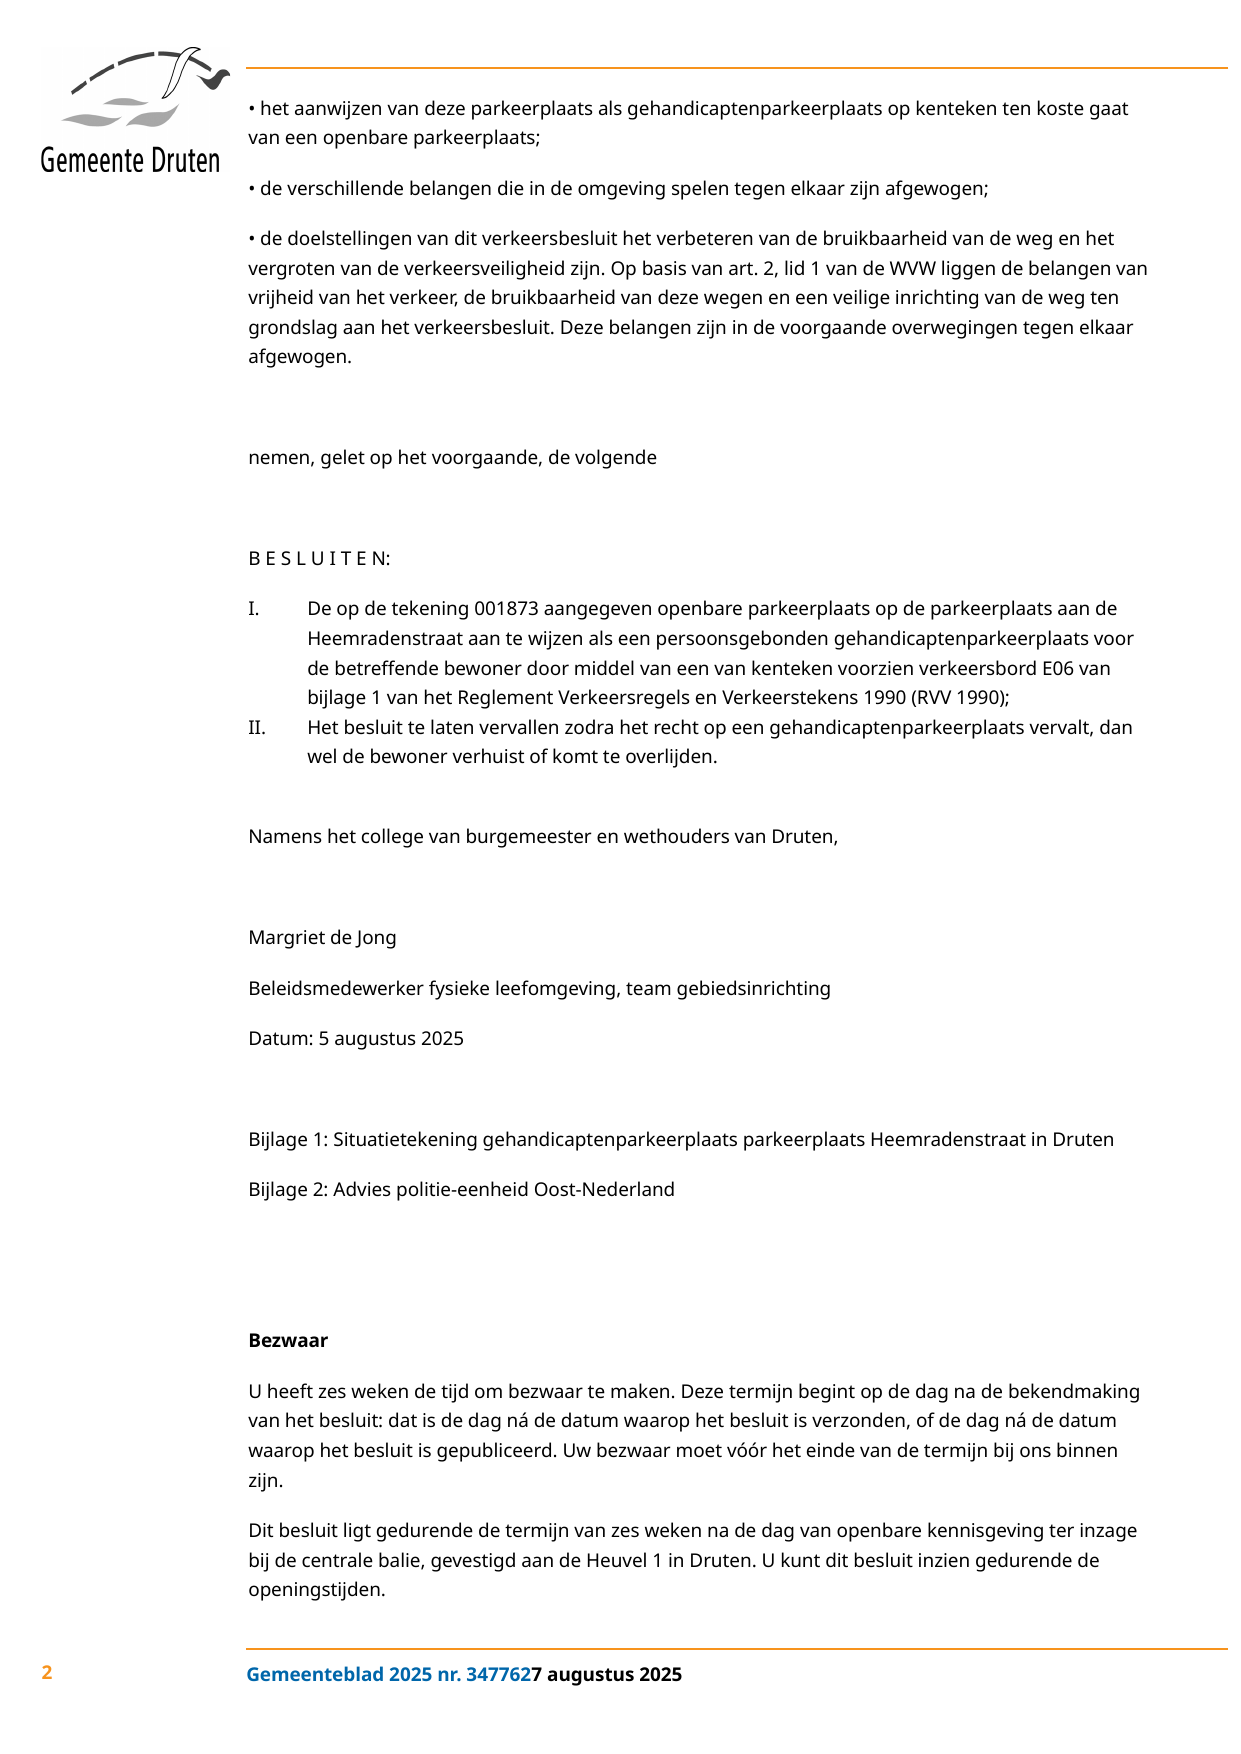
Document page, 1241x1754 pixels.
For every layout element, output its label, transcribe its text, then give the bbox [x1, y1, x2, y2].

text • de doelstellingen van dit verkeersbesluit het verbeteren van de bruikbaarheid van de weg en het vergroten van de verkeersveiligheid zijn. Op basis van art. 2, lid 1 van de WVW liggen de belangen van vrijheid van het verkeer, de bruikbaarheid van deze wegen en een veilige inrichting van de weg ten grondslag aan het verkeersbesluit. Deze belangen zijn in de voorgaande overwegingen tegen elkaar afgewogen. [248, 225, 1152, 369]
text B E S L U I T E N: [248, 545, 1152, 571]
text nemen, gelet op het voorgaande, de volgende [248, 444, 1152, 470]
text Beleidsmedewerker fysieke leefomgeving, team gebiedsinrichting [248, 975, 1152, 1001]
list Het besluit te laten vervallen zodra het recht op een gehandicaptenparkeerplaats vervalt, dan wel de bewoner verhuist of komt te overlijden. [248, 714, 1152, 769]
picture [41, 47, 231, 172]
list De op de tekening 001873 aangegeven openbare parkeerplaats op de parkeerplaats aan de Heemradenstraat aan te wijzen als een persoonsgebonden gehandicaptenparkeerplaats voor de betreffende bewoner door middel van een van kenteken voorzien verkeersbord E06 van bijlage 1 van het Reglement Verkeersregels en Verkeerstekens 1990 (RVV 1990); [248, 596, 1152, 710]
text Dit besluit ligt gedurende de termijn van zes weken na de dag van openbare kennisgeving ter inzage bij de centrale balie, gevestigd aan de Heuvel 1 in Druten. U kunt dit besluit inzien gedurende de openingstijden. [248, 1517, 1152, 1602]
text • de verschillende belangen die in de omgeving spelen tegen elkaar zijn afgewogen; [248, 175, 1152, 201]
text Bijlage 1: Situatietekening gehandicaptenparkeerplaats parkeerplaats Heemradenstraat in Druten [248, 1126, 1152, 1152]
text Datum: 5 augustus 2025 [248, 1025, 1152, 1051]
text Bezwaar [248, 1328, 1152, 1353]
text Margriet de Jong [248, 924, 1152, 950]
text Namens het college van burgemeester en wethouders van Druten, [248, 823, 1152, 849]
text U heeft zes weken de tijd om bezwaar te maken. Deze termijn begint op de dag na de bekendmaking van het besluit: dat is de dag ná de datum waarop het besluit is verzonden, of de dag ná de datum waarop het besluit is gepubliceerd. Uw bezwaar moet vóór het einde van de termijn bij ons binnen zijn. [248, 1378, 1152, 1493]
text • het aanwijzen van deze parkeerplaats als gehandicaptenparkeerplaats op kenteken ten koste gaat van een openbare parkeerplaats; [248, 95, 1152, 150]
text Bijlage 2: Advies politie-eenheid Oost-Nederland [248, 1176, 1152, 1202]
